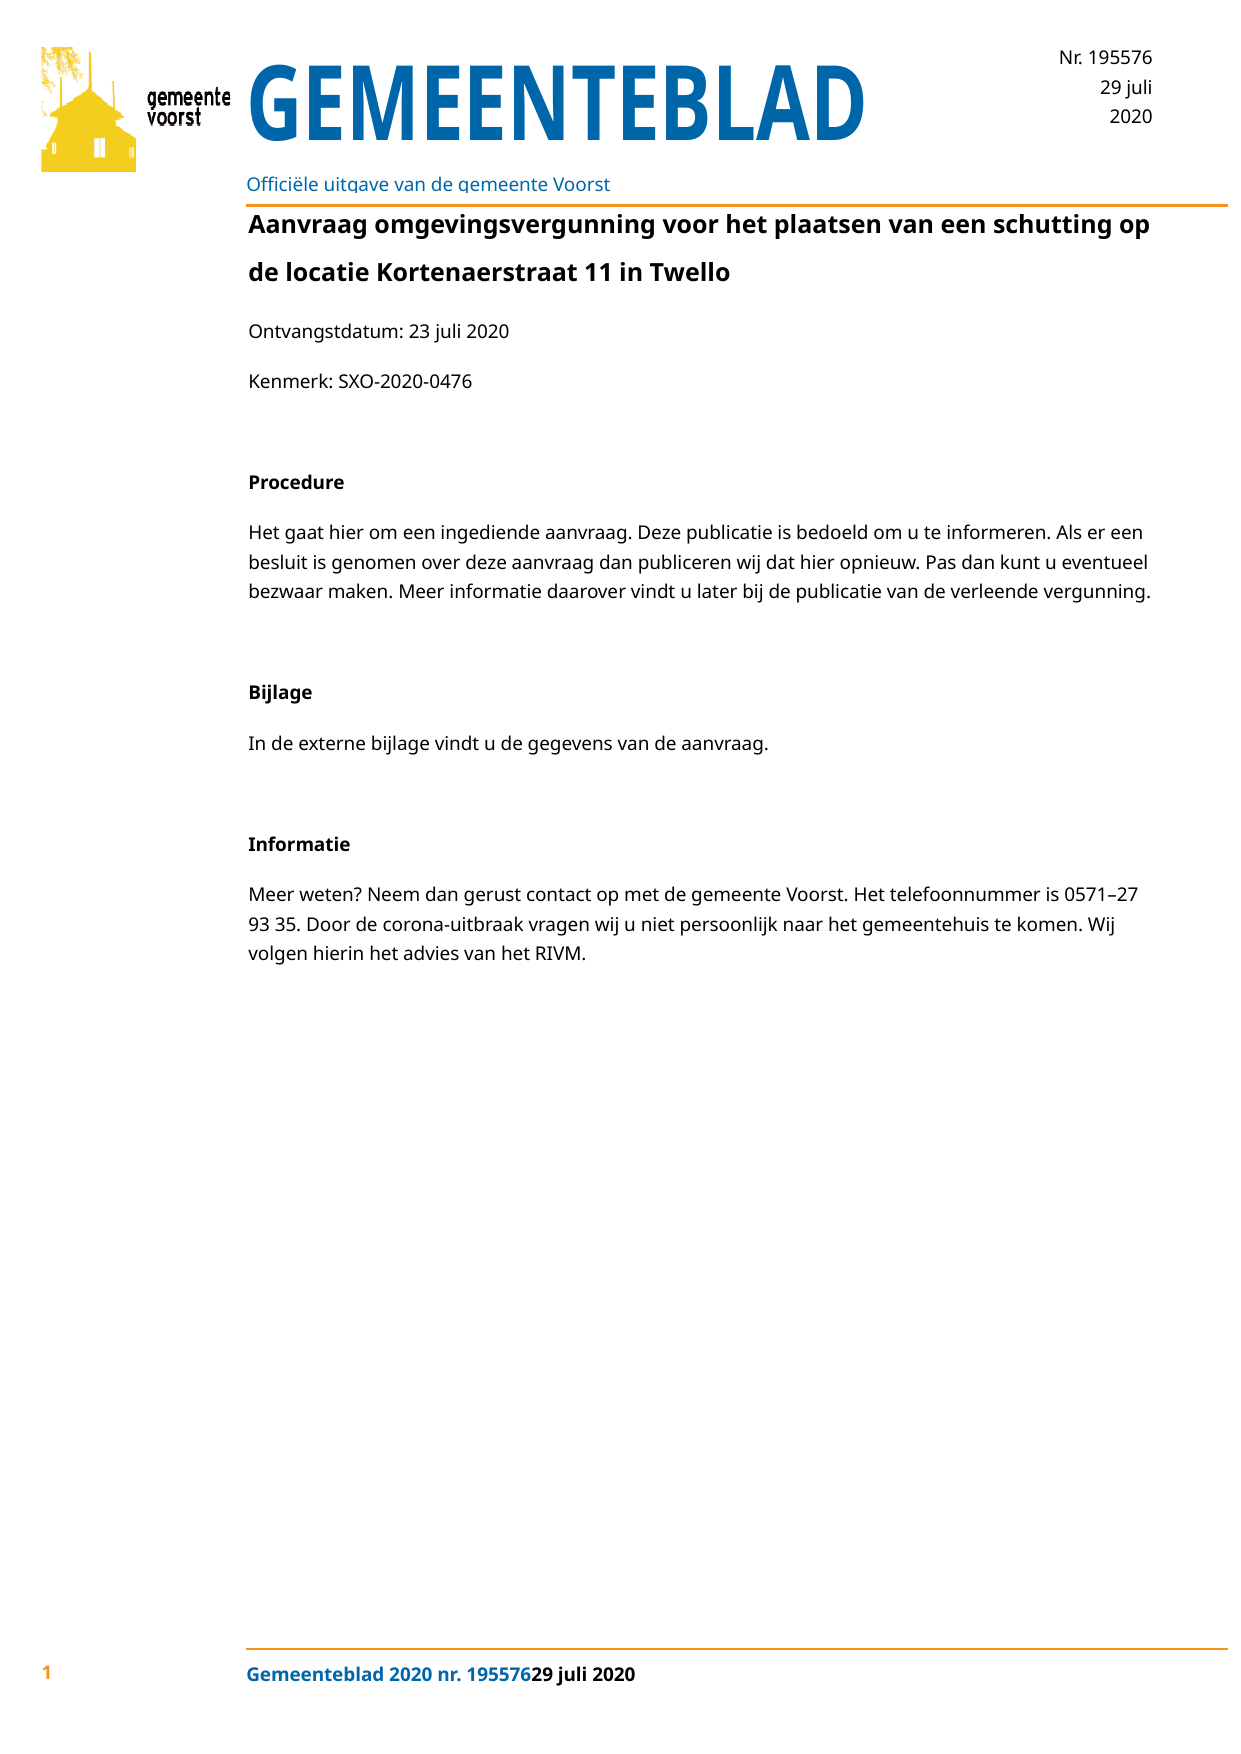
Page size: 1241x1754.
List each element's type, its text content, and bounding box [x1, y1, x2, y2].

text Informatie [248, 831, 1152, 857]
text Bijlage [248, 679, 1152, 705]
text In de externe bijlage vindt u de gegevens van de aanvraag. [248, 730, 1152, 756]
text Procedure [248, 469, 1152, 495]
text Ontvangstdatum: 23 juli 2020 [248, 318, 1152, 344]
picture [41, 47, 231, 172]
text Meer weten? Neem dan gerust contact op met de gemeente Voorst. Het telefoonnummer is 0571–27 93 35. Door de corona-uitbraak vragen wij u niet persoonlijk naar het gemeentehuis te komen. Wij volgen hierin het advies van het RIVM. [248, 881, 1152, 966]
text Het gaat hier om een ingediende aanvraag. Deze publicatie is bedoeld om u te informeren. Als er een besluit is genomen over deze aanvraag dan publiceren wij dat hier opnieuw. Pas dan kunt u eventueel bezwaar maken. Meer informatie daarover vindt u later bij de publicatie van de verleende vergunning. [248, 519, 1152, 604]
text Aanvraag omgevingsvergunning voor het plaatsen van een schutting op de locatie Kortenaerstraat 11 in Twello [248, 207, 1152, 288]
text Kenmerk: SXO-2020-0476 [248, 368, 1152, 394]
